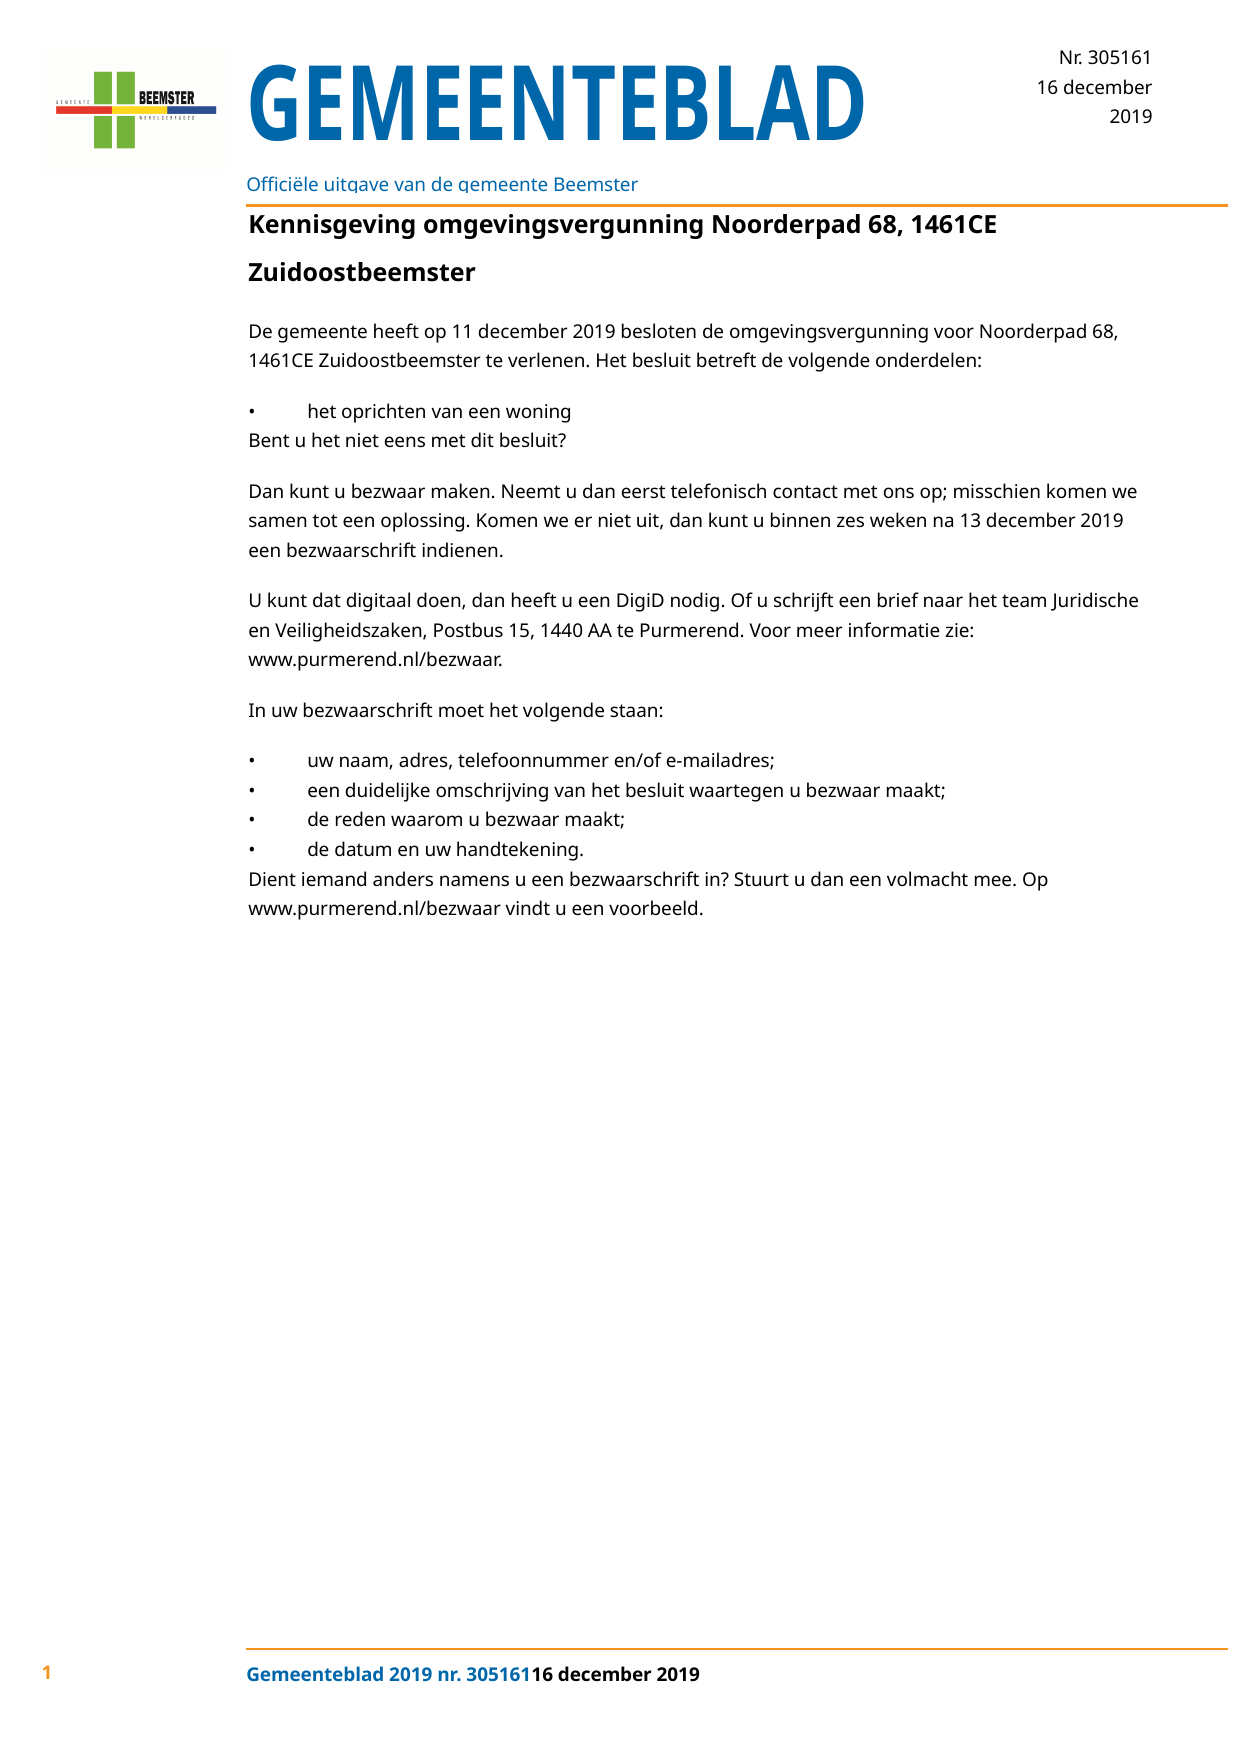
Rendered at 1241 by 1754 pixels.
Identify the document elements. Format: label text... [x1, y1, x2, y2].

picture [41, 47, 231, 172]
list het oprichten van een woning [248, 398, 1152, 424]
text Bent u het niet eens met dit besluit? [248, 427, 1152, 453]
text U kunt dat digitaal doen, dan heeft u een DigiD nodig. Of u schrijft een brief naar het team Juridische en Veiligheidszaken, Postbus 15, 1440 AA te Purmerend. Voor meer informatie zie: www.purmerend.nl/bezwaar. [248, 587, 1152, 672]
text De gemeente heeft op 11 december 2019 besloten de omgevingsvergunning voor Noorderpad 68, 1461CE Zuidoostbeemster te verlenen. Het besluit betreft de volgende onderdelen: [248, 318, 1152, 373]
list de datum en uw handtekening. [248, 836, 1152, 862]
text Kennisgeving omgevingsvergunning Noorderpad 68, 1461CE Zuidoostbeemster [248, 207, 1152, 288]
list de reden waarom u bezwaar maakt; [248, 807, 1152, 832]
text Dient iemand anders namens u een bezwaarschrift in? Stuurt u dan een volmacht mee. Op www.purmerend.nl/bezwaar vindt u een voorbeeld. [248, 866, 1152, 921]
list een duidelijke omschrijving van het besluit waartegen u bezwaar maakt; [248, 777, 1152, 803]
list uw naam, adres, telefoonnummer en/of e-mailadres; [248, 747, 1152, 773]
text In uw bezwaarschrift moet het volgende staan: [248, 697, 1152, 723]
text Dan kunt u bezwaar maken. Neemt u dan eerst telefonisch contact met ons op; misschien komen we samen tot een oplossing. Komen we er niet uit, dan kunt u binnen zes weken na 13 december 2019 een bezwaarschrift indienen. [248, 478, 1152, 563]
